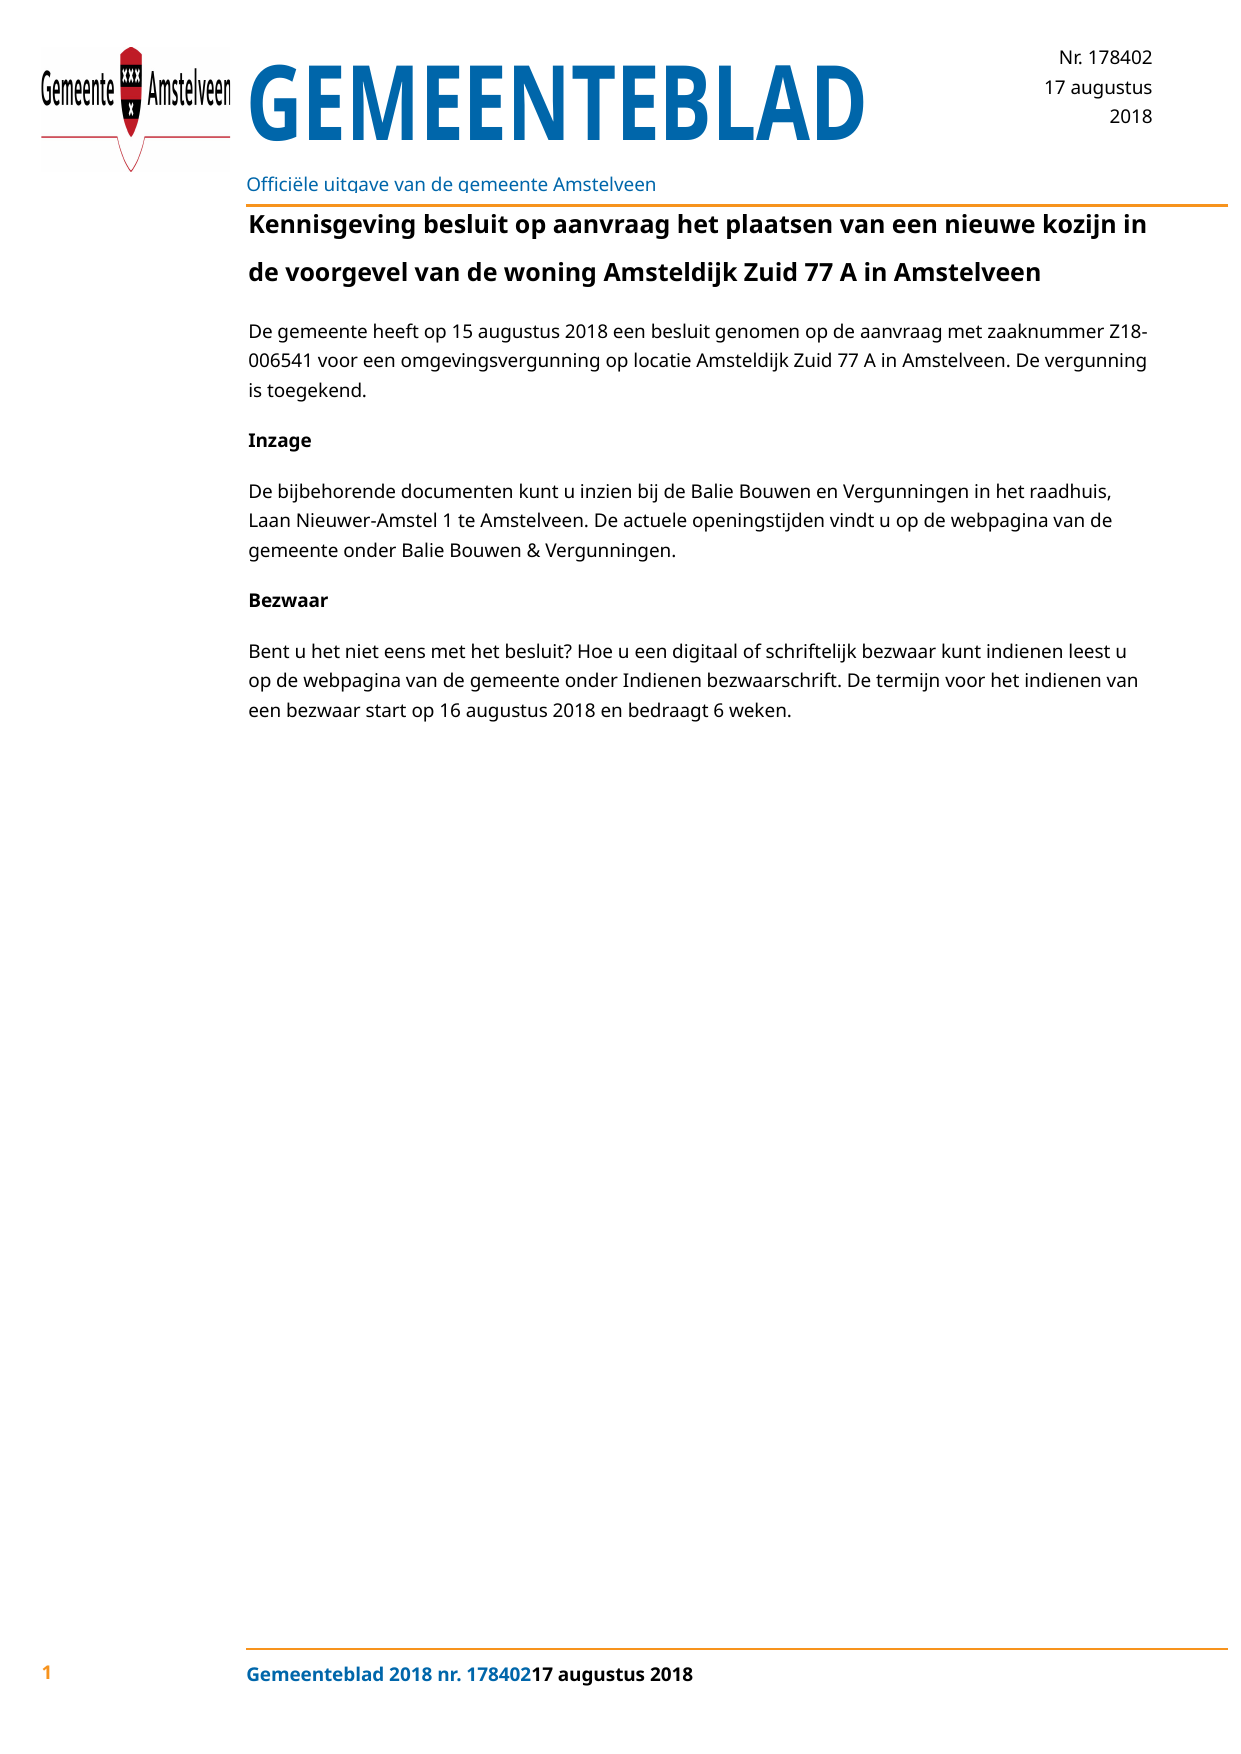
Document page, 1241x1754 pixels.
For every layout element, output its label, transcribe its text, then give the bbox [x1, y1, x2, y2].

text Inzage [248, 427, 1152, 453]
text De gemeente heeft op 15 augustus 2018 een besluit genomen op de aanvraag met zaaknummer Z18-006541 voor een omgevingsvergunning op locatie Amsteldijk Zuid 77 A in Amstelveen. De vergunning is toegekend. [248, 318, 1152, 403]
picture [41, 47, 231, 172]
text De bijbehorende documenten kunt u inzien bij de Balie Bouwen en Vergunningen in het raadhuis, Laan Nieuwer-Amstel 1 te Amstelveen. De actuele openingstijden vindt u op de webpagina van de gemeente onder Balie Bouwen & Vergunningen. [248, 478, 1152, 563]
text Bent u het niet eens met het besluit? Hoe u een digitaal of schriftelijk bezwaar kunt indienen leest u op de webpagina van de gemeente onder Indienen bezwaarschrift. De termijn voor het indienen van een bezwaar start op 16 augustus 2018 en bedraagt 6 weken. [248, 638, 1152, 723]
text Bezwaar [248, 587, 1152, 613]
text Kennisgeving besluit op aanvraag het plaatsen van een nieuwe kozijn in de voorgevel van de woning Amsteldijk Zuid 77 A in Amstelveen [248, 207, 1152, 288]
